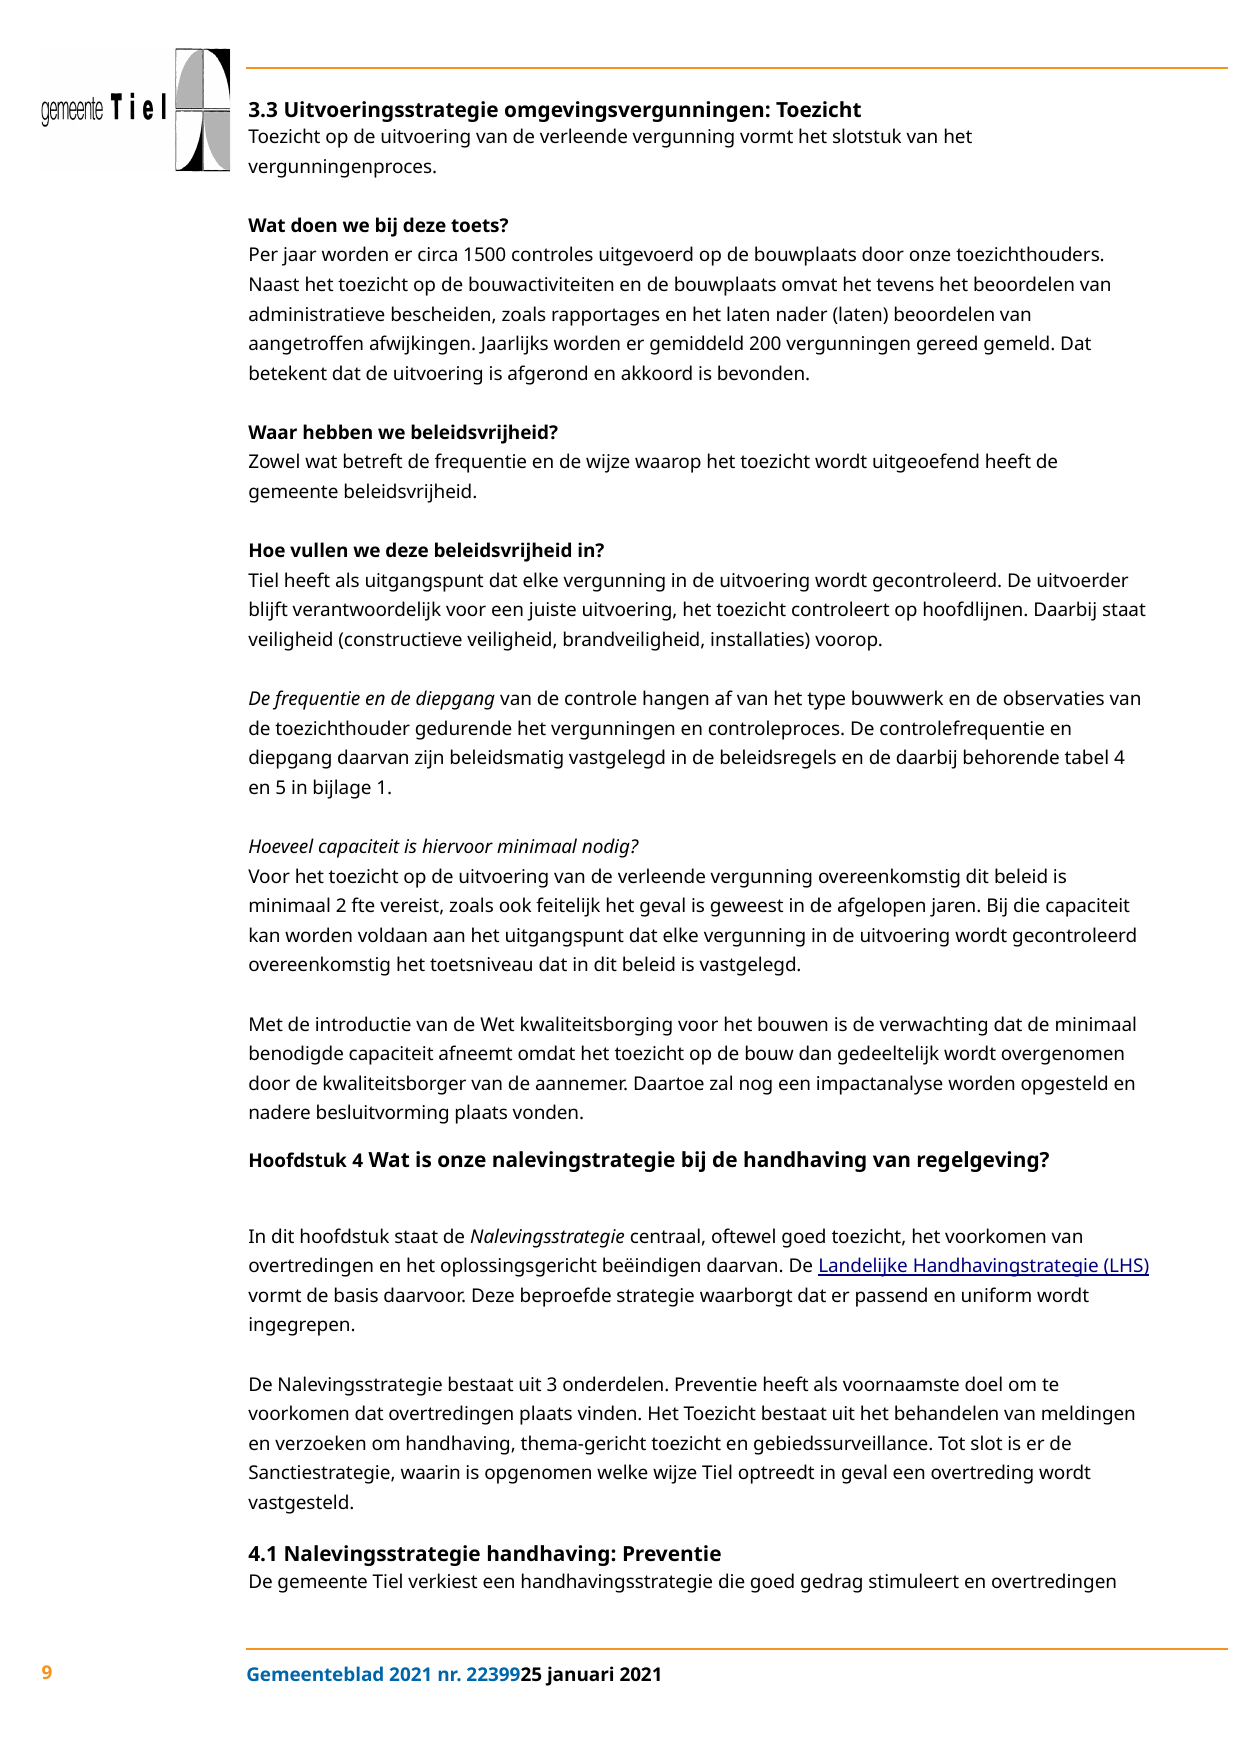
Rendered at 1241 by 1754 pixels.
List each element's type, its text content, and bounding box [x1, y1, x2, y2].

text De gemeente Tiel verkiest een handhavingsstrategie die goed gedrag stimuleert en overtredingen [248, 1568, 1152, 1594]
text 4.1 Nalevingsstrategie handhaving: Preventie [248, 1539, 1152, 1568]
text Waar hebben we beleidsvrijheid? [248, 419, 1152, 445]
text In dit hoofdstuk staat de Nalevingsstrategie centraal, oftewel goed toezicht, het voorkomen van overtredingen en het oplossingsgericht beëindigen daarvan. De Landelijke Handhavingstrategie (LHS) vormt de basis daarvoor. Deze beproefde strategie waarborgt dat er passend en uniform wordt ingegrepen. [248, 1223, 1152, 1337]
text De Nalevingsstrategie bestaat uit 3 onderdelen. Preventie heeft als voornaamste doel om te voorkomen dat overtredingen plaats vinden. Het Toezicht bestaat uit het behandelen van meldingen en verzoeken om handhaving, thema-gericht toezicht en gebiedssurveillance. Tot slot is er de Sanctiestrategie, waarin is opgenomen welke wijze Tiel optreedt in geval een overtreding wordt vastgesteld. [248, 1371, 1152, 1515]
text Wat doen we bij deze toets? [248, 212, 1152, 238]
text Hoeveel capaciteit is hiervoor minimaal nodig? [248, 833, 1152, 859]
text De frequentie en de diepgang van de controle hangen af van het type bouwwerk en de observaties van de toezichthouder gedurende het vergunningen en controleproces. De controlefrequentie en diepgang daarvan zijn beleidsmatig vastgelegd in de beleidsregels en de daarbij behorende tabel 4 en 5 in bijlage 1. [248, 685, 1152, 800]
text Hoofdstuk 4 Wat is onze nalevingstrategie bij de handhaving van regelgeving? [248, 1145, 1152, 1173]
picture [41, 47, 231, 172]
text Met de introductie van de Wet kwaliteitsborging voor het bouwen is de verwachting dat de minimaal benodigde capaciteit afneemt omdat het toezicht op de bouw dan gedeeltelijk wordt overgenomen door de kwaliteitsborger van de aannemer. Daartoe zal nog een impactanalyse worden opgesteld en nadere besluitvorming plaats vonden. [248, 1011, 1152, 1125]
text Tiel heeft als uitgangspunt dat elke vergunning in de uitvoering wordt gecontroleerd. De uitvoerder blijft verantwoordelijk voor een juiste uitvoering, het toezicht controleert op hoofdlijnen. Daarbij staat veiligheid (constructieve veiligheid, brandveiligheid, installaties) voorop. [248, 567, 1152, 652]
text 3.3 Uitvoeringsstrategie omgevingsvergunningen: Toezicht [248, 95, 1152, 123]
text Toezicht op de uitvoering van de verleende vergunning vormt het slotstuk van het vergunningenproces. [248, 123, 1152, 178]
text Hoe vullen we deze beleidsvrijheid in? [248, 537, 1152, 563]
text Zowel wat betreft de frequentie en de wijze waarop het toezicht wordt uitgeoefend heeft de gemeente beleidsvrijheid. [248, 449, 1152, 504]
text Voor het toezicht op de uitvoering van de verleende vergunning overeenkomstig dit beleid is minimaal 2 fte vereist, zoals ook feitelijk het geval is geweest in de afgelopen jaren. Bij die capaciteit kan worden voldaan aan het uitgangspunt dat elke vergunning in de uitvoering wordt gecontroleerd overeenkomstig het toetsniveau dat in dit beleid is vastgelegd. [248, 863, 1152, 977]
text Per jaar worden er circa 1500 controles uitgevoerd op de bouwplaats door onze toezichthouders. Naast het toezicht op de bouwactiviteiten en de bouwplaats omvat het tevens het beoordelen van administratieve bescheiden, zoals rapportages en het laten nader (laten) beoordelen van aangetroffen afwijkingen. Jaarlijks worden er gemiddeld 200 vergunningen gereed gemeld. Dat betekent dat de uitvoering is afgerond en akkoord is bevonden. [248, 242, 1152, 386]
